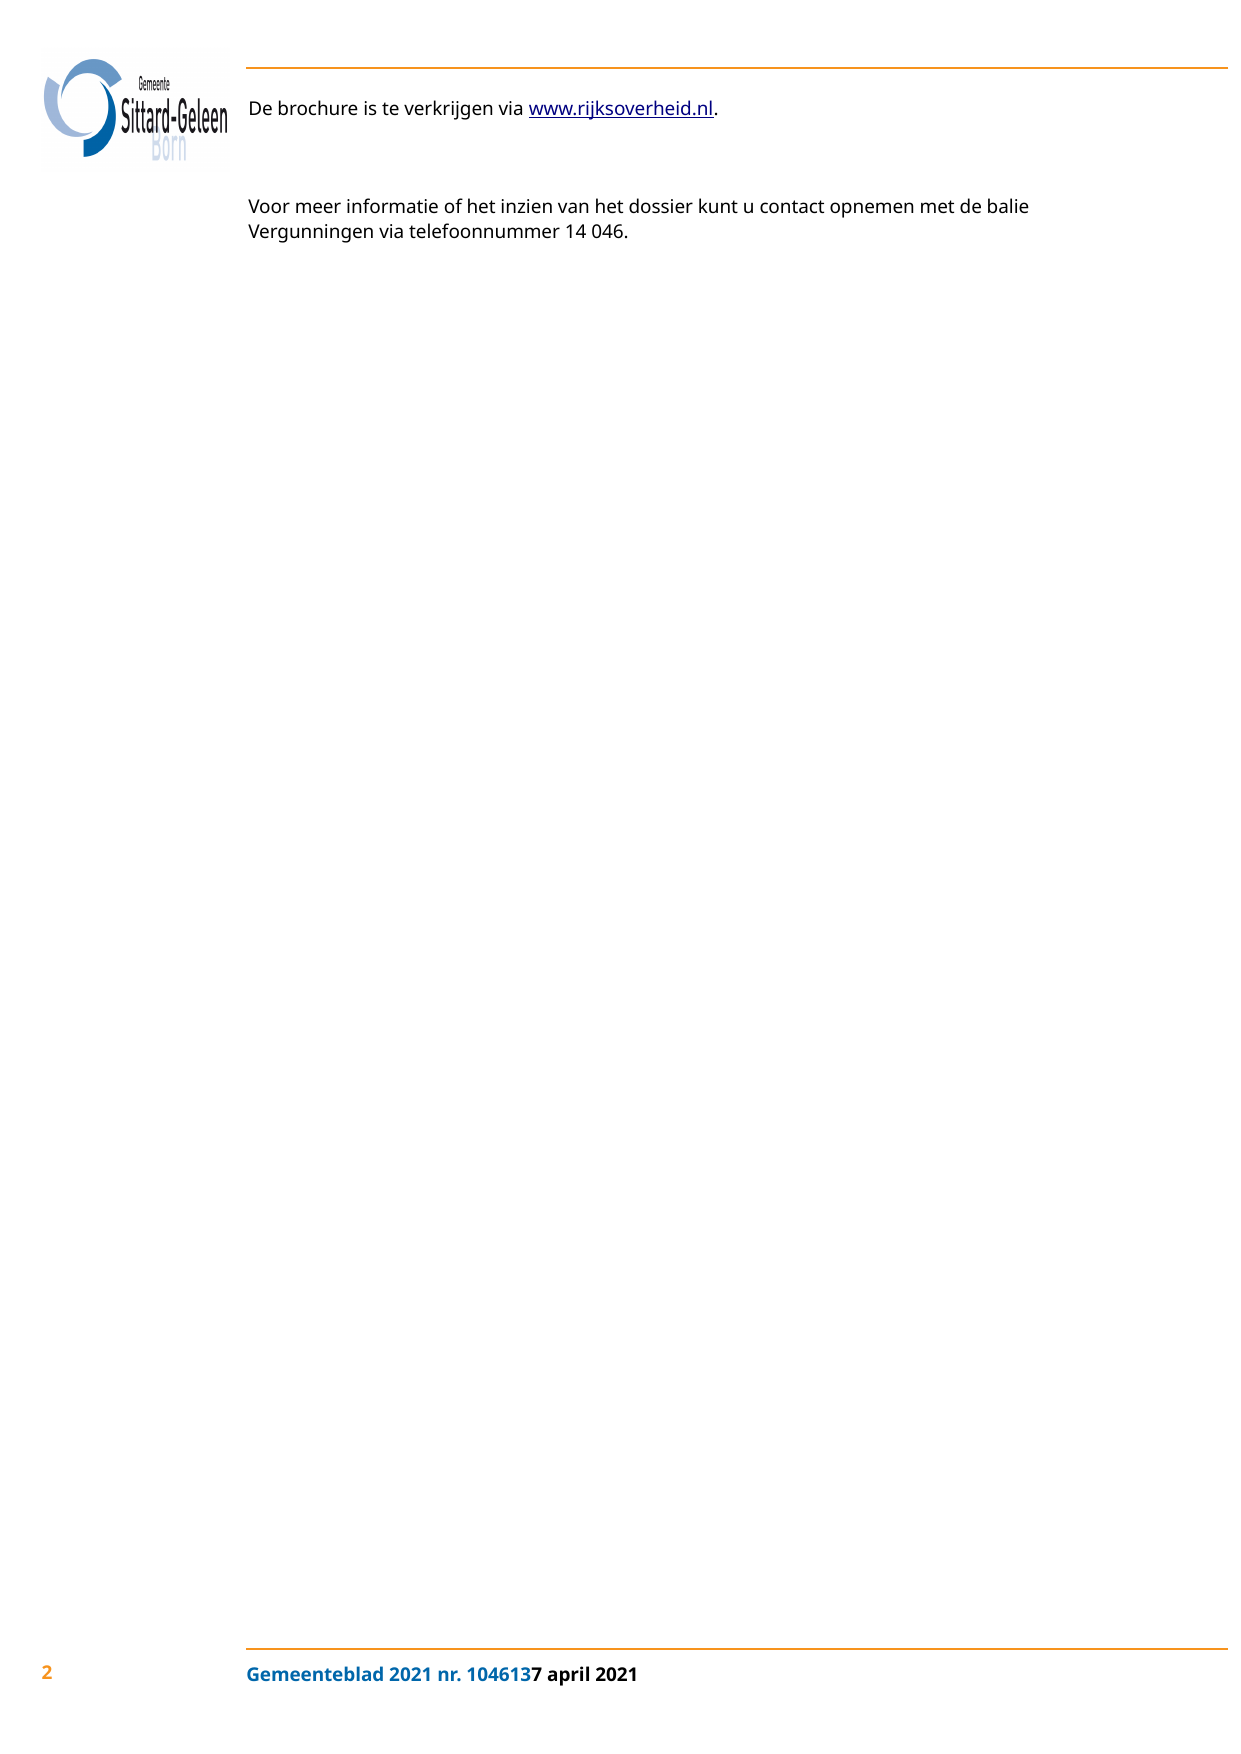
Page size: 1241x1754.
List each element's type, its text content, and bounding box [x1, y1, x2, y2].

text Voor meer informatie of het inzien van het dossier kunt u contact opnemen met de balie Vergunningen via telefoonnummer 14 046. [248, 193, 1152, 244]
picture [41, 47, 231, 172]
text De brochure is te verkrijgen via www.rijksoverheid.nl. [248, 95, 1152, 121]
